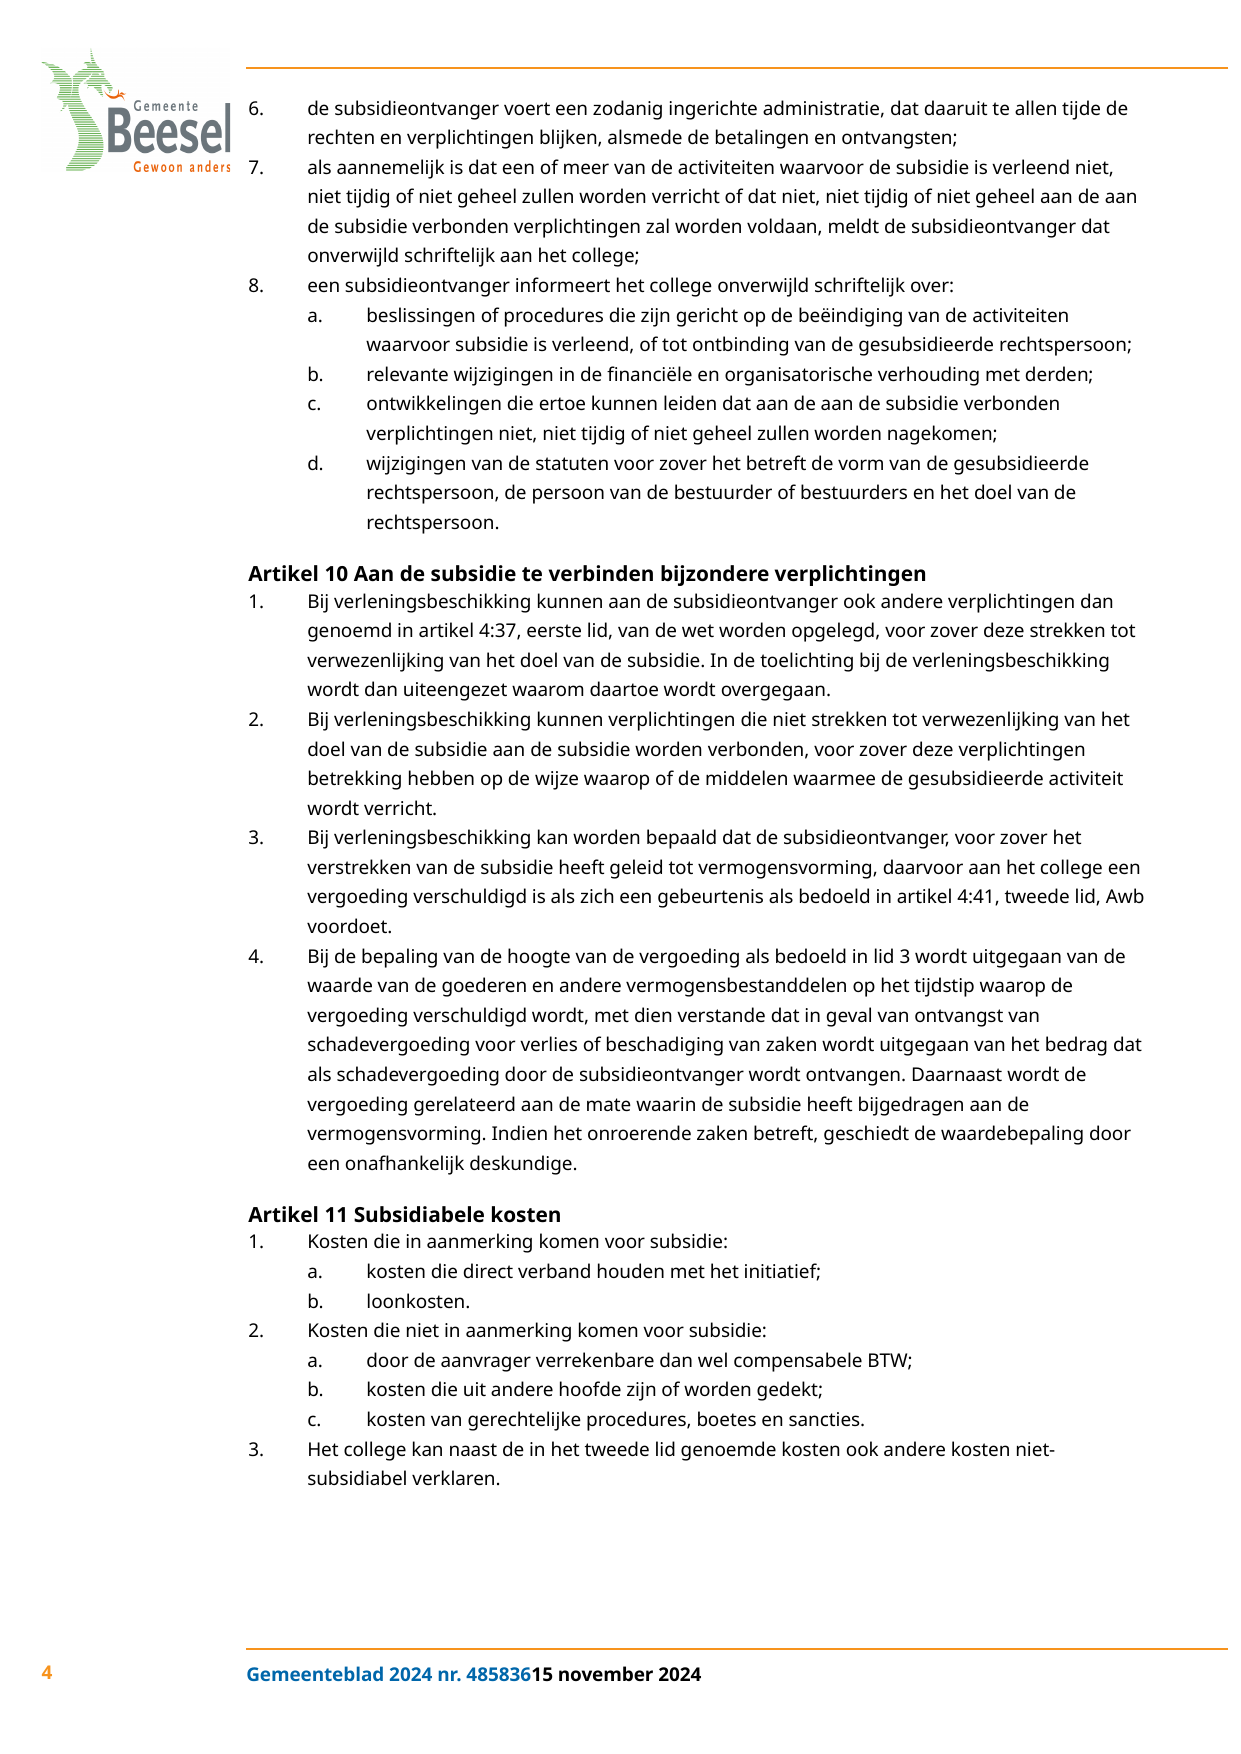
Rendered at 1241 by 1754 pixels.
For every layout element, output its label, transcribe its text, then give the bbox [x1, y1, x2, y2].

list Kosten die niet in aanmerking komen voor subsidie: [248, 1317, 1152, 1343]
list relevante wijzigingen in de financiële en organisatorische verhouding met derden; [307, 361, 1152, 387]
list Bij verleningsbeschikking kunnen aan de subsidieontvanger ook andere verplichtingen dan genoemd in artikel 4:37, eerste lid, van de wet worden opgelegd, voor zover deze strekken tot verwezenlijking van het doel van de subsidie. In de toelichting bij de verleningsbeschikking wordt dan uiteengezet waarom daartoe wordt overgegaan. [248, 588, 1152, 702]
list de subsidieontvanger voert een zodanig ingerichte administratie, dat daaruit te allen tijde de rechten en verplichtingen blijken, alsmede de betalingen en ontvangsten; [248, 95, 1152, 150]
text Artikel 10 Aan de subsidie te verbinden bijzondere verplichtingen [248, 559, 1152, 588]
list ontwikkelingen die ertoe kunnen leiden dat aan de aan de subsidie verbonden verplichtingen niet, niet tijdig of niet geheel zullen worden nagekomen; [307, 391, 1152, 446]
list kosten die uit andere hoofde zijn of worden gedekt; [307, 1377, 1152, 1402]
list kosten van gerechtelijke procedures, boetes en sancties. [307, 1406, 1152, 1432]
list Kosten die in aanmerking komen voor subsidie: [248, 1229, 1152, 1254]
list Bij de bepaling van de hoogte van de vergoeding als bedoeld in lid 3 wordt uitgegaan van de waarde van de goederen en andere vermogensbestanddelen op het tijdstip waarop de vergoeding verschuldigd wordt, met dien verstande dat in geval van ontvangst van schadevergoeding voor verlies of beschadiging van zaken wordt uitgegaan van het bedrag dat als schadevergoeding door de subsidieontvanger wordt ontvangen. Daarnaast wordt de vergoeding gerelateerd aan de mate waarin de subsidie heeft bijgedragen aan de vermogensvorming. Indien het onroerende zaken betreft, geschiedt de waardebepaling door een onafhankelijk deskundige. [248, 943, 1152, 1176]
list een subsidieontvanger informeert het college onverwijld schriftelijk over: [248, 272, 1152, 298]
list Bij verleningsbeschikking kan worden bepaald dat de subsidieontvanger, voor zover het verstrekken van de subsidie heeft geleid tot vermogensvorming, daarvoor aan het college een vergoeding verschuldigd is als zich een gebeurtenis als bedoeld in artikel 4:41, tweede lid, Awb voordoet. [248, 824, 1152, 939]
text Artikel 11 Subsidiabele kosten [248, 1200, 1152, 1229]
list Bij verleningsbeschikking kunnen verplichtingen die niet strekken tot verwezenlijking van het doel van de subsidie aan de subsidie worden verbonden, voor zover deze verplichtingen betrekking hebben op de wijze waarop of de middelen waarmee de gesubsidieerde activiteit wordt verricht. [248, 706, 1152, 821]
list Het college kan naast de in het tweede lid genoemde kosten ook andere kosten niet-subsidiabel verklaren. [248, 1436, 1152, 1491]
list loonkosten. [307, 1288, 1152, 1314]
list door de aanvrager verrekenbare dan wel compensabele BTW; [307, 1347, 1152, 1373]
list beslissingen of procedures die zijn gericht op de beëindiging van de activiteiten waarvoor subsidie is verleend, of tot ontbinding van de gesubsidieerde rechtspersoon; [307, 302, 1152, 357]
list kosten die direct verband houden met het initiatief; [307, 1258, 1152, 1284]
picture [41, 47, 231, 172]
list wijzigingen van de statuten voor zover het betreft de vorm van de gesubsidieerde rechtspersoon, de persoon van de bestuurder of bestuurders en het doel van de rechtspersoon. [307, 450, 1152, 535]
list als aannemelijk is dat een of meer van de activiteiten waarvoor de subsidie is verleend niet, niet tijdig of niet geheel zullen worden verricht of dat niet, niet tijdig of niet geheel aan de aan de subsidie verbonden verplichtingen zal worden voldaan, meldt de subsidieontvanger dat onverwijld schriftelijk aan het college; [248, 154, 1152, 268]
